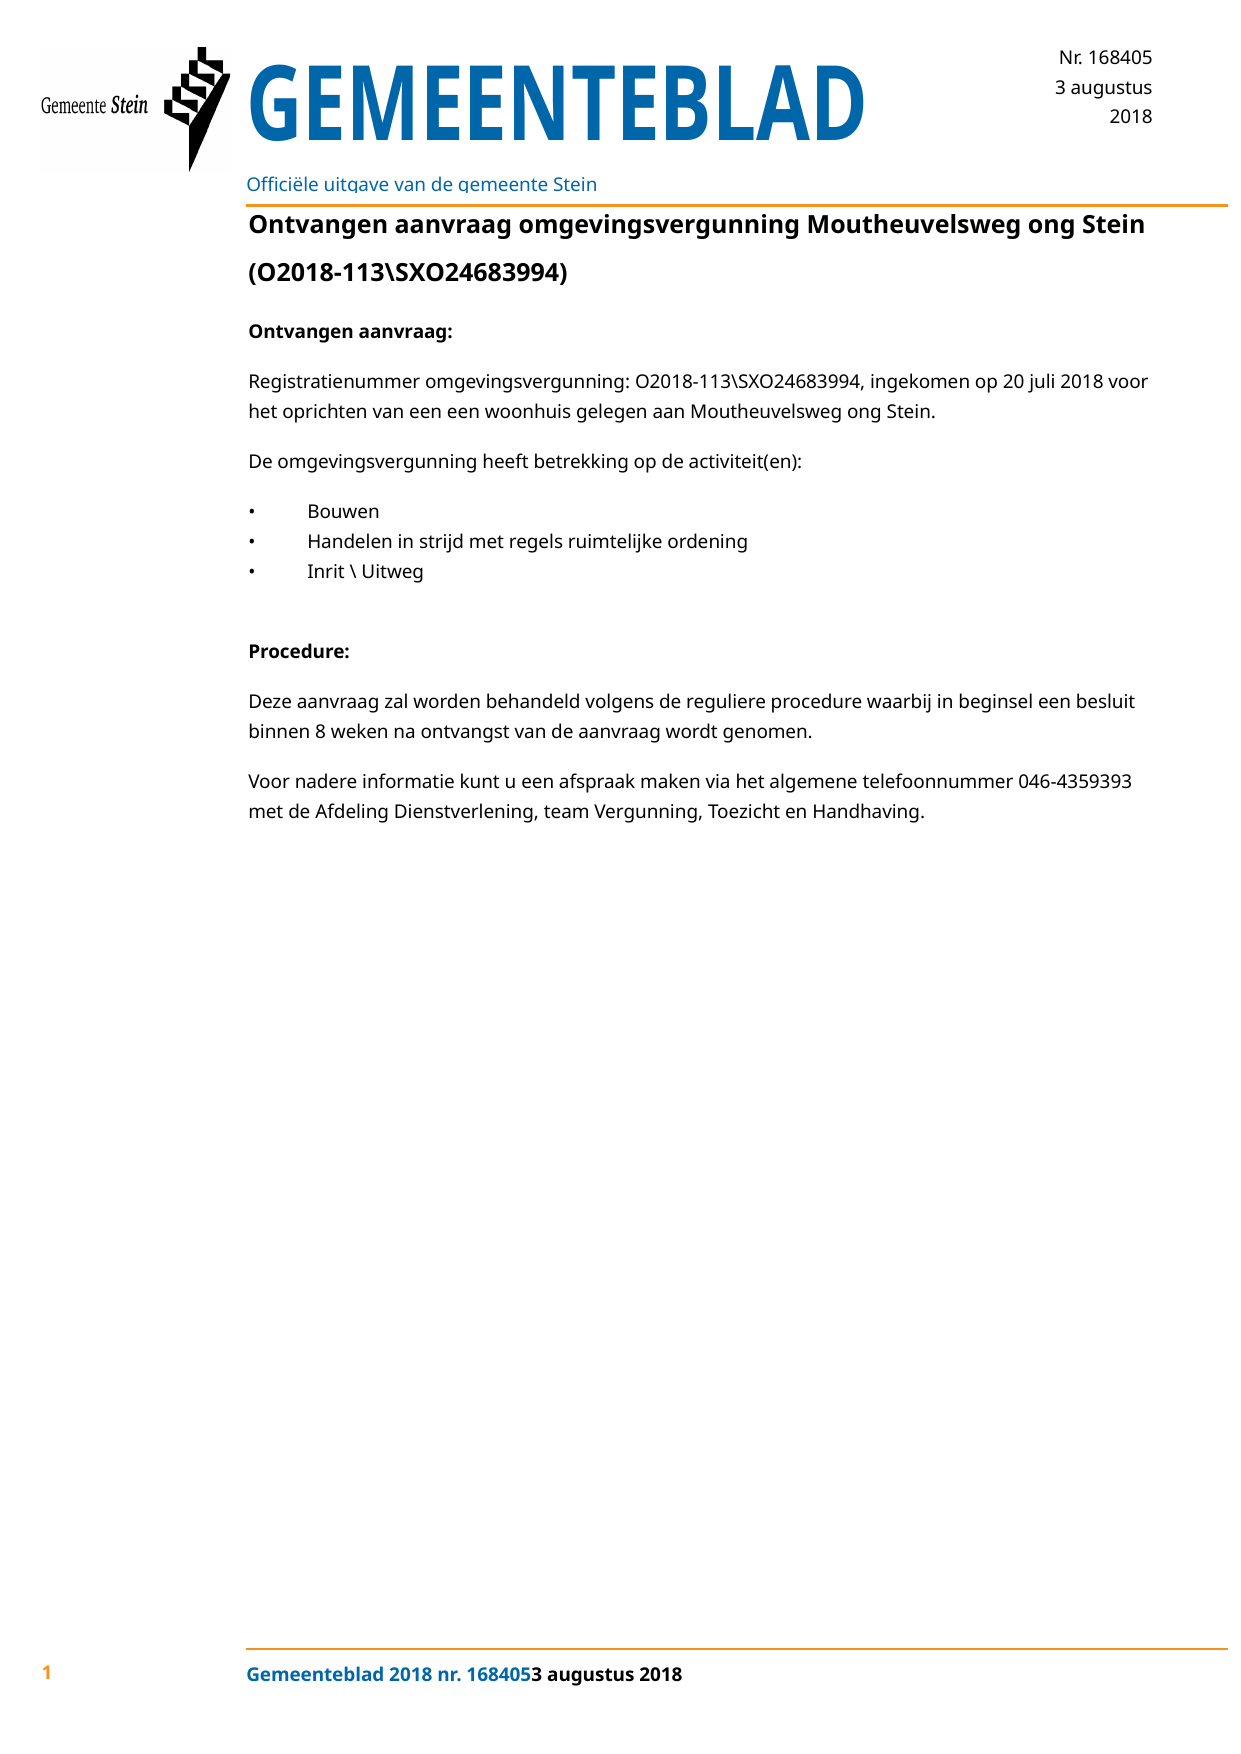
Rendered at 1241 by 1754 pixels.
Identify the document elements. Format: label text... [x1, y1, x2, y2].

text De omgevingsvergunning heeft betrekking op de activiteit(en): [248, 448, 1152, 474]
text Procedure: [248, 638, 1152, 664]
text Voor nadere informatie kunt u een afspraak maken via het algemene telefoonnummer 046-4359393 met de Afdeling Dienstverlening, team Vergunning, Toezicht en Handhaving. [248, 768, 1152, 824]
text Deze aanvraag zal worden behandeld volgens de reguliere procedure waarbij in beginsel een besluit binnen 8 weken na ontvangst van de aanvraag wordt genomen. [248, 688, 1152, 744]
text Registratienummer omgevingsvergunning: O2018-113\SXO24683994, ingekomen op 20 juli 2018 voor het oprichten van een een woonhuis gelegen aan Moutheuvelsweg ong Stein. [248, 368, 1152, 424]
picture [41, 47, 231, 172]
text Ontvangen aanvraag omgevingsvergunning Moutheuvelsweg ong Stein (O2018-113\SXO24683994) [248, 207, 1152, 288]
list Handelen in strijd met regels ruimtelijke ordening [248, 528, 1152, 554]
list Bouwen [248, 499, 1152, 524]
text Ontvangen aanvraag: [248, 318, 1152, 344]
list Inrit \ Uitweg [248, 558, 1152, 584]
